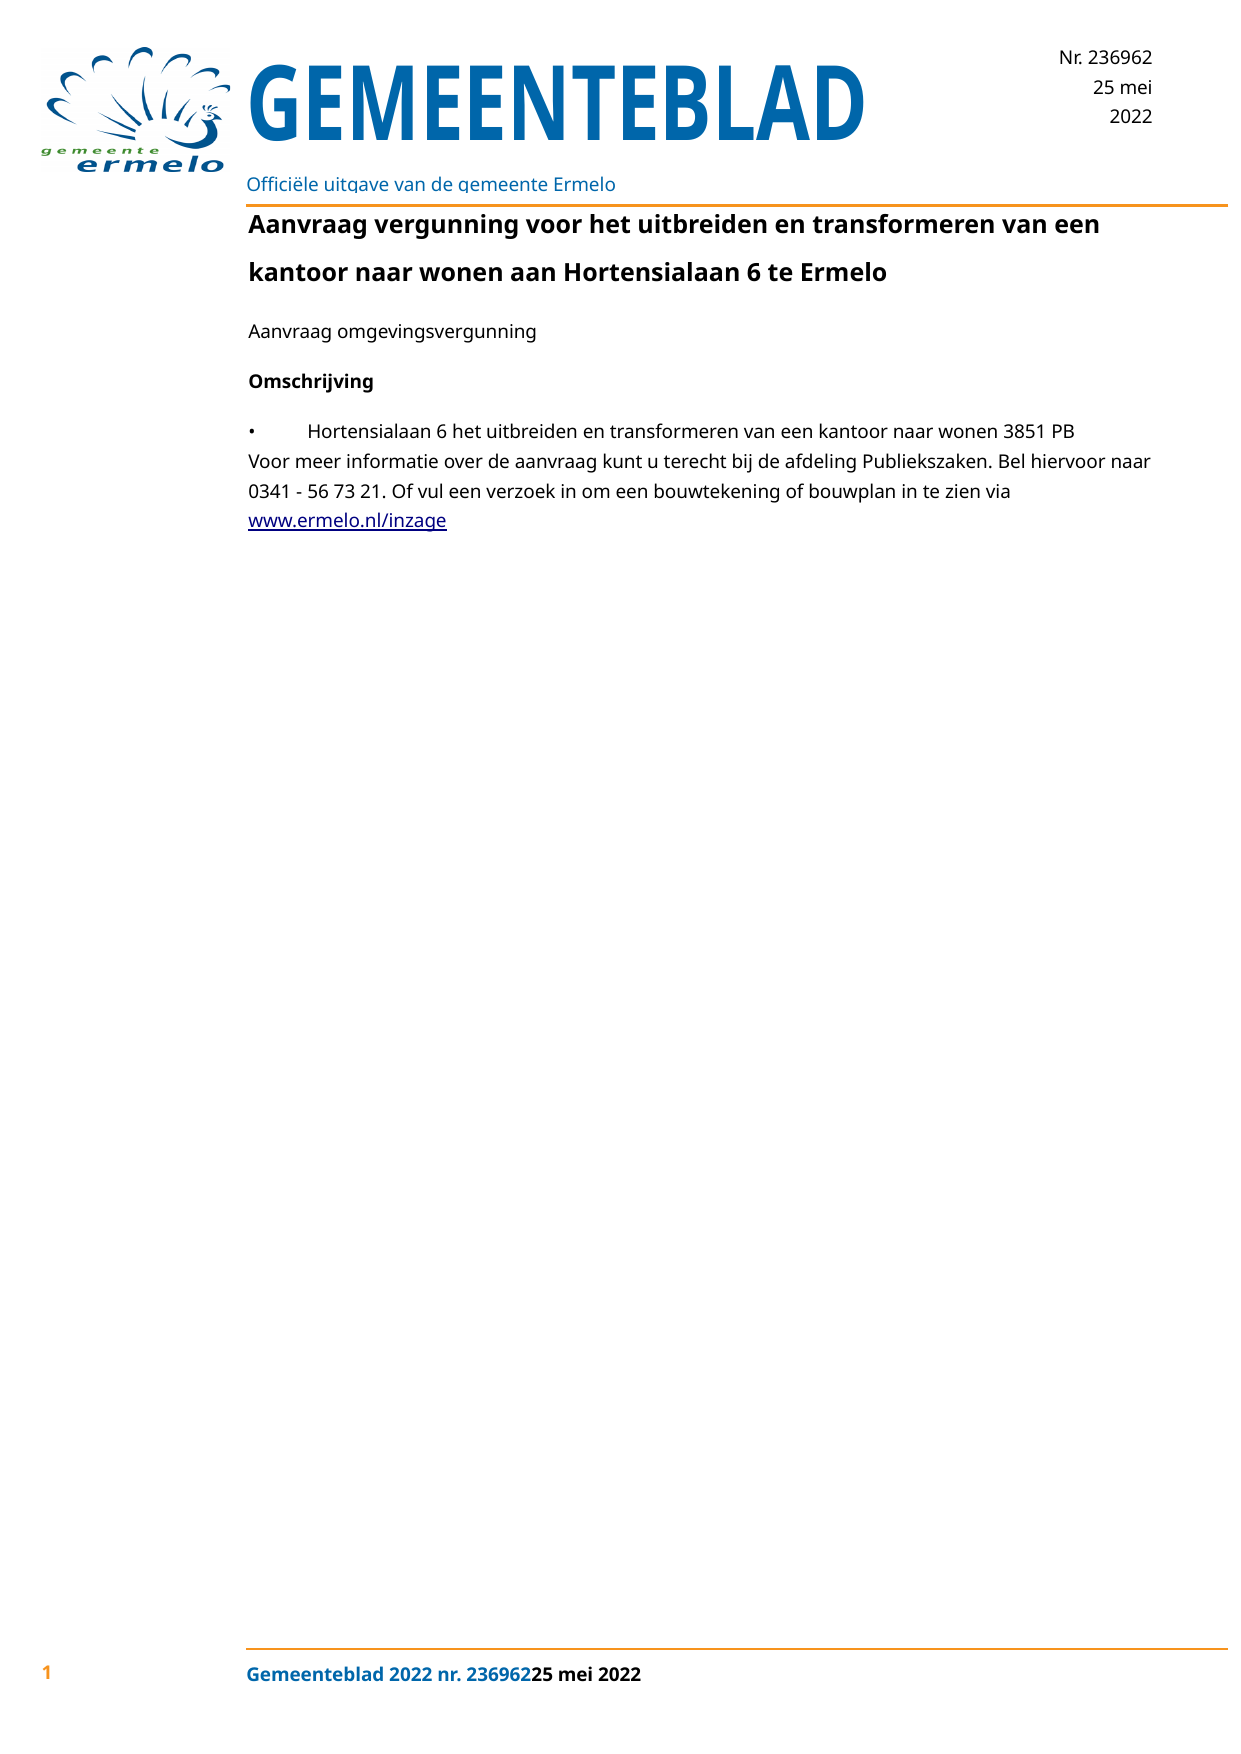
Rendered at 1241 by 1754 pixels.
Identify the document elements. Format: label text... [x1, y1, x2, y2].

text Aanvraag omgevingsvergunning [248, 318, 1152, 344]
list Hortensialaan 6 het uitbreiden en transformeren van een kantoor naar wonen 3851 PB [248, 419, 1152, 444]
text Voor meer informatie over de aanvraag kunt u terecht bij de afdeling Publiekszaken. Bel hiervoor naar 0341 - 56 73 21. Of vul een verzoek in om een bouwtekening of bouwplan in te zien via www.ermelo.nl/inzage [248, 448, 1152, 533]
text Aanvraag vergunning voor het uitbreiden en transformeren van een kantoor naar wonen aan Hortensialaan 6 te Ermelo [248, 207, 1152, 288]
picture [41, 47, 231, 172]
text Omschrijving [248, 368, 1152, 394]
